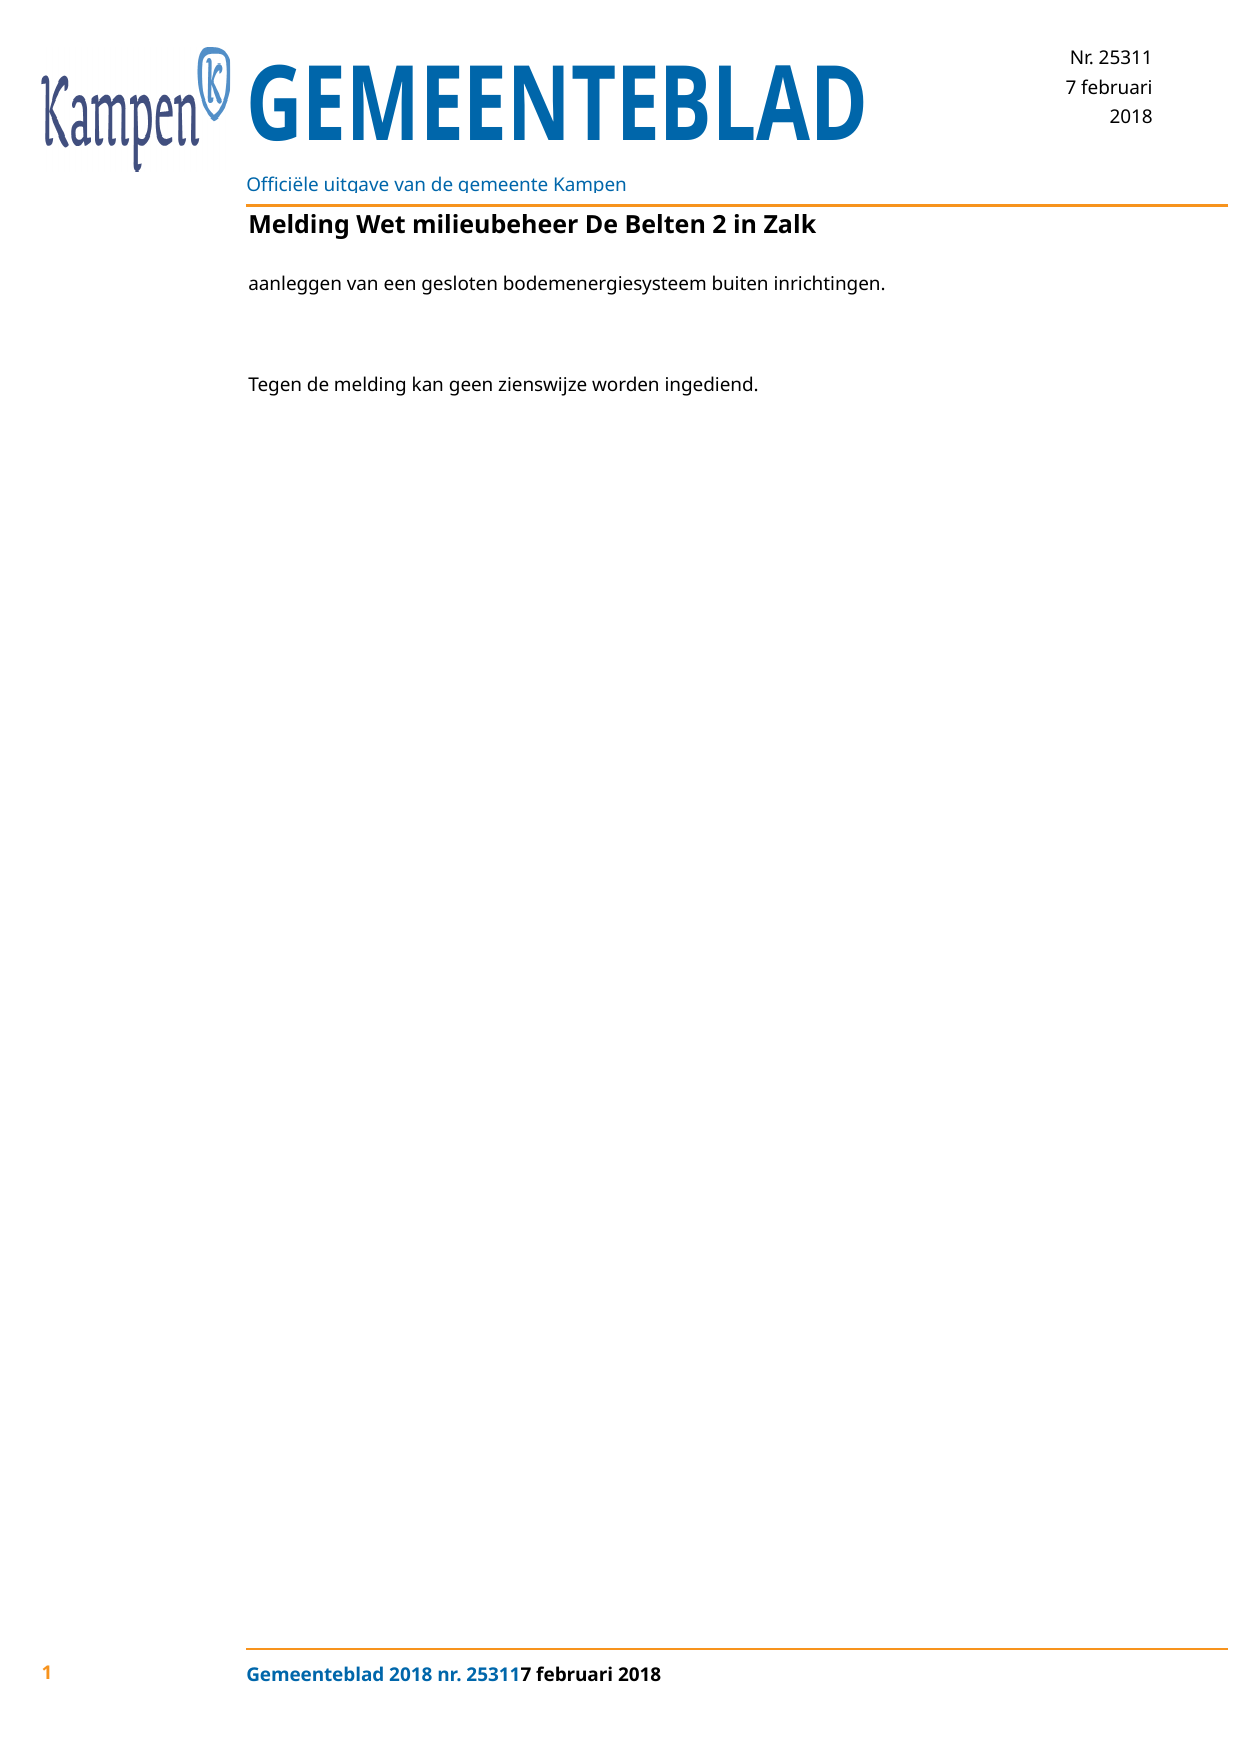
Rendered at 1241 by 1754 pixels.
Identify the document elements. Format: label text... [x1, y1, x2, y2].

text Tegen de melding kan geen zienswijze worden ingediend. [248, 371, 1152, 397]
text aanleggen van een gesloten bodemenergiesysteem buiten inrichtingen. [248, 270, 1152, 296]
picture [41, 47, 231, 172]
text Melding Wet milieubeheer De Belten 2 in Zalk [248, 207, 1152, 241]
